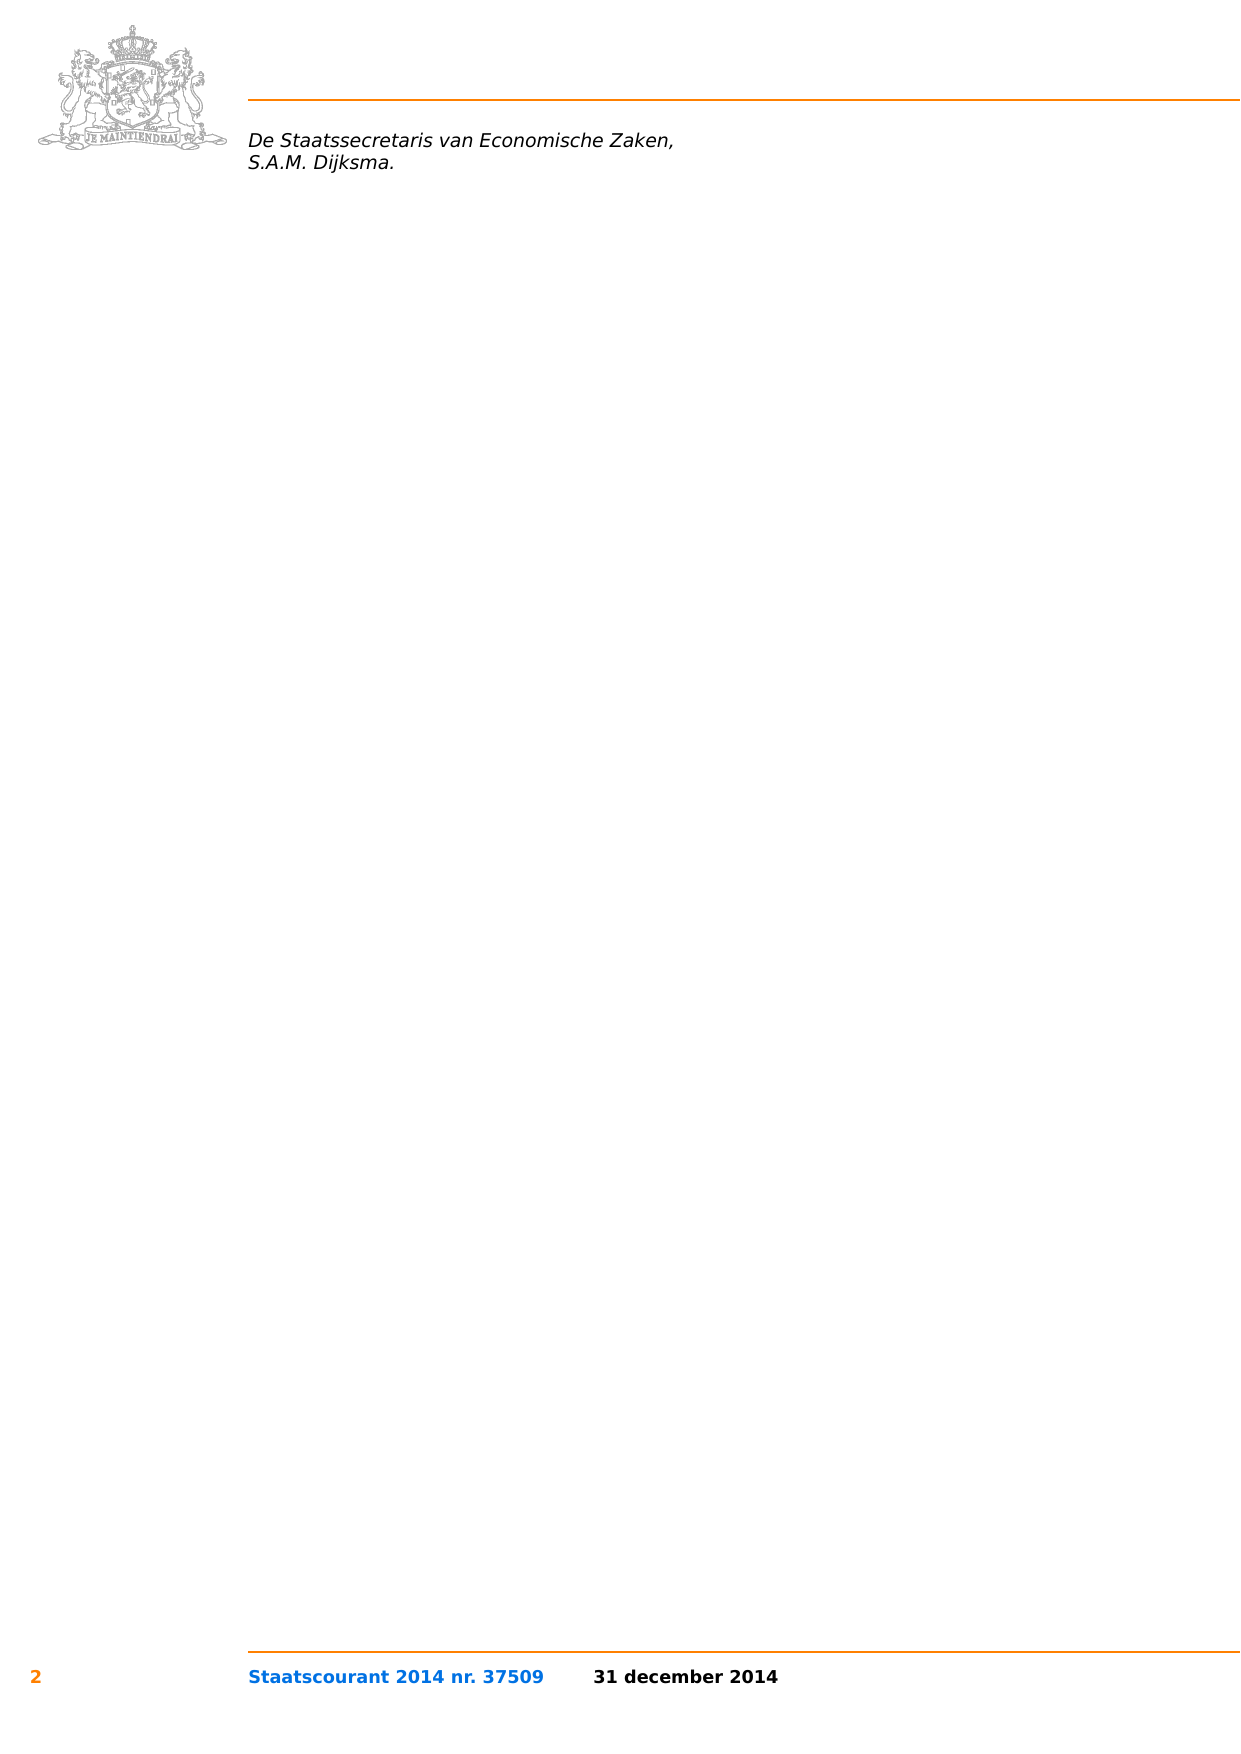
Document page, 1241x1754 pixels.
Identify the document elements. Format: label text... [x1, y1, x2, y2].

picture [38, 25, 227, 150]
text De Staatssecretaris van Economische Zaken, S.A.M. Dijksma. [248, 130, 1163, 174]
